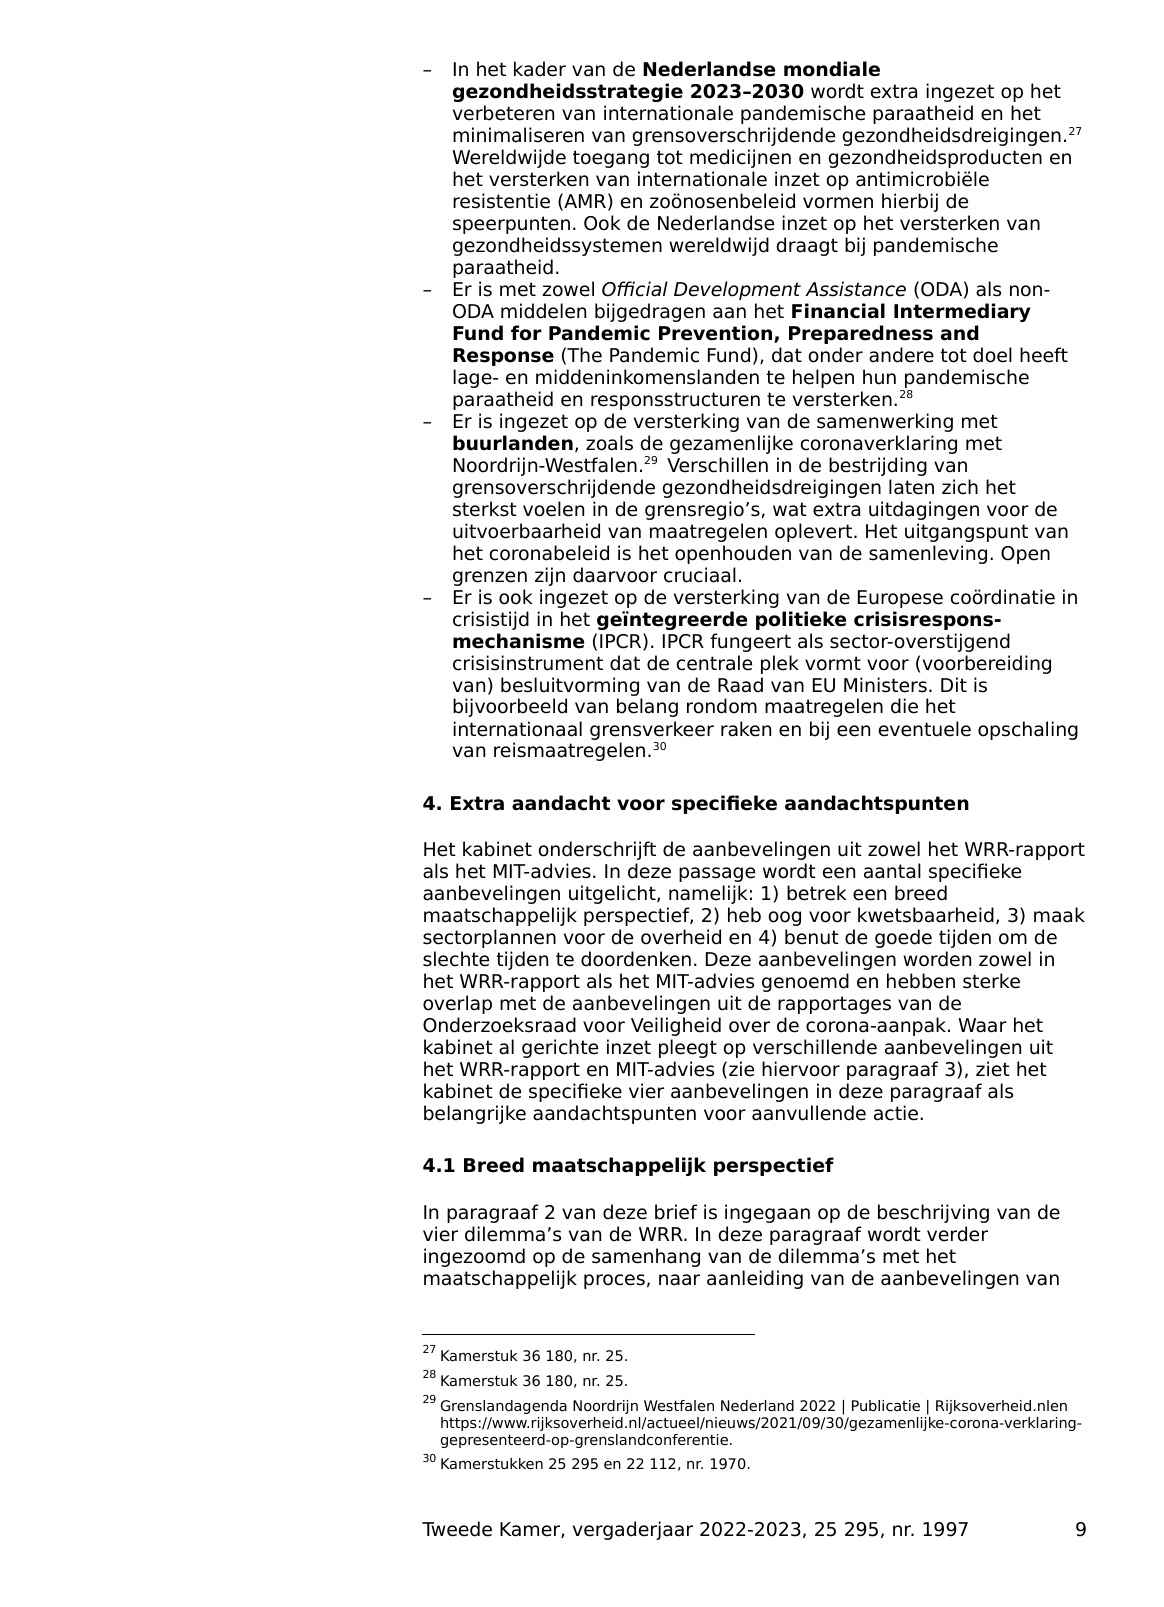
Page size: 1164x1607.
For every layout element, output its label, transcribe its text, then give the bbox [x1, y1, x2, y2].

text – Er is met zowel Official Development Assistance (ODA) als non-ODA middelen bijgedragen aan het Financial Intermediary Fund for Pandemic Prevention, Preparedness and Response (The Pandemic Fund), dat onder andere tot doel heeft lage- en middeninkomenslanden te helpen hun pandemische paraatheid en responsstructuren te versterken. [422, 279, 1087, 411]
subtitle 4.1 Breed maatschappelijk perspectief [422, 1155, 1087, 1177]
text Kamerstukken 25 295 en 22 112, nr. 1970. [422, 1452, 1087, 1474]
text – In het kader van de Nederlandse mondiale gezondheidsstrategie 2023–2030 wordt extra ingezet op het verbeteren van internationale pandemische paraatheid en het minimaliseren van grensoverschrijdende gezondheidsdreigingen. Wereldwijde toegang tot medicijnen en gezondheidsproducten en het versterken van internationale inzet op antimicrobiële resistentie (AMR) en zoönosenbeleid vormen hierbij de speerpunten. Ook de Nederlandse inzet op het versterken van gezondheidssystemen wereldwijd draagt bij pandemische paraatheid. [422, 59, 1087, 279]
text Kamerstuk 36 180, nr. 25. [422, 1343, 1087, 1366]
text Grenslandagenda Noordrijn Westfalen Nederland 2022 | Publicatie | Rijksoverheid.nlen https://www.rijksoverheid.nl/actueel/nieuws/2021/09/30/gezamenlijke-corona-verklaring-gepresenteerd-op-grenslandconferentie. [422, 1393, 1087, 1449]
text Het kabinet onderschrijft de aanbevelingen uit zowel het WRR-rapport als het MIT-advies. In deze passage wordt een aantal specifieke aanbevelingen uitgelicht, namelijk: 1) betrek een breed maatschappelijk perspectief, 2) heb oog voor kwetsbaarheid, 3) maak sectorplannen voor de overheid en 4) benut de goede tijden om de slechte tijden te doordenken. Deze aanbevelingen worden zowel in het WRR-rapport als het MIT-advies genoemd en hebben sterke overlap met de aanbevelingen uit de rapportages van de Onderzoeksraad voor Veiligheid over de corona-aanpak. Waar het kabinet al gerichte inzet pleegt op verschillende aanbevelingen uit het WRR-rapport en MIT-advies (zie hiervoor paragraaf 3), ziet het kabinet de specifieke vier aanbevelingen in deze paragraaf als belangrijke aandachtspunten voor aanvullende actie. [422, 839, 1087, 1125]
text Kamerstuk 36 180, nr. 25. [422, 1368, 1087, 1391]
text – Er is ook ingezet op de versterking van de Europese coördinatie in crisistijd in het geïntegreerde politieke crisisrespons-mechanisme (IPCR). IPCR fungeert als sector-overstijgend crisisinstrument dat de centrale plek vormt voor (voorbereiding van) besluitvorming van de Raad van EU Ministers. Dit is bijvoorbeeld van belang rondom maatregelen die het internationaal grensverkeer raken en bij een eventuele opschaling van reismaatregelen. [422, 587, 1087, 762]
text – Er is ingezet op de versterking van de samenwerking met buurlanden, zoals de gezamenlijke coronaverklaring met Noordrijn-Westfalen. Verschillen in de bestrijding van grensoverschrijdende gezondheidsdreigingen laten zich het sterkst voelen in de grensregio’s, wat extra uitdagingen voor de uitvoerbaarheid van maatregelen oplevert. Het uitgangspunt van het coronabeleid is het openhouden van de samenleving. Open grenzen zijn daarvoor cruciaal. [422, 411, 1087, 587]
subtitle 4. Extra aandacht voor specifieke aandachtspunten [422, 792, 1087, 814]
text In paragraaf 2 van deze brief is ingegaan op de beschrijving van de vier dilemma’s van de WRR. In deze paragraaf wordt verder ingezoomd op de samenhang van de dilemma’s met het maatschappelijk proces, naar aanleiding van de aanbevelingen van [422, 1202, 1087, 1290]
